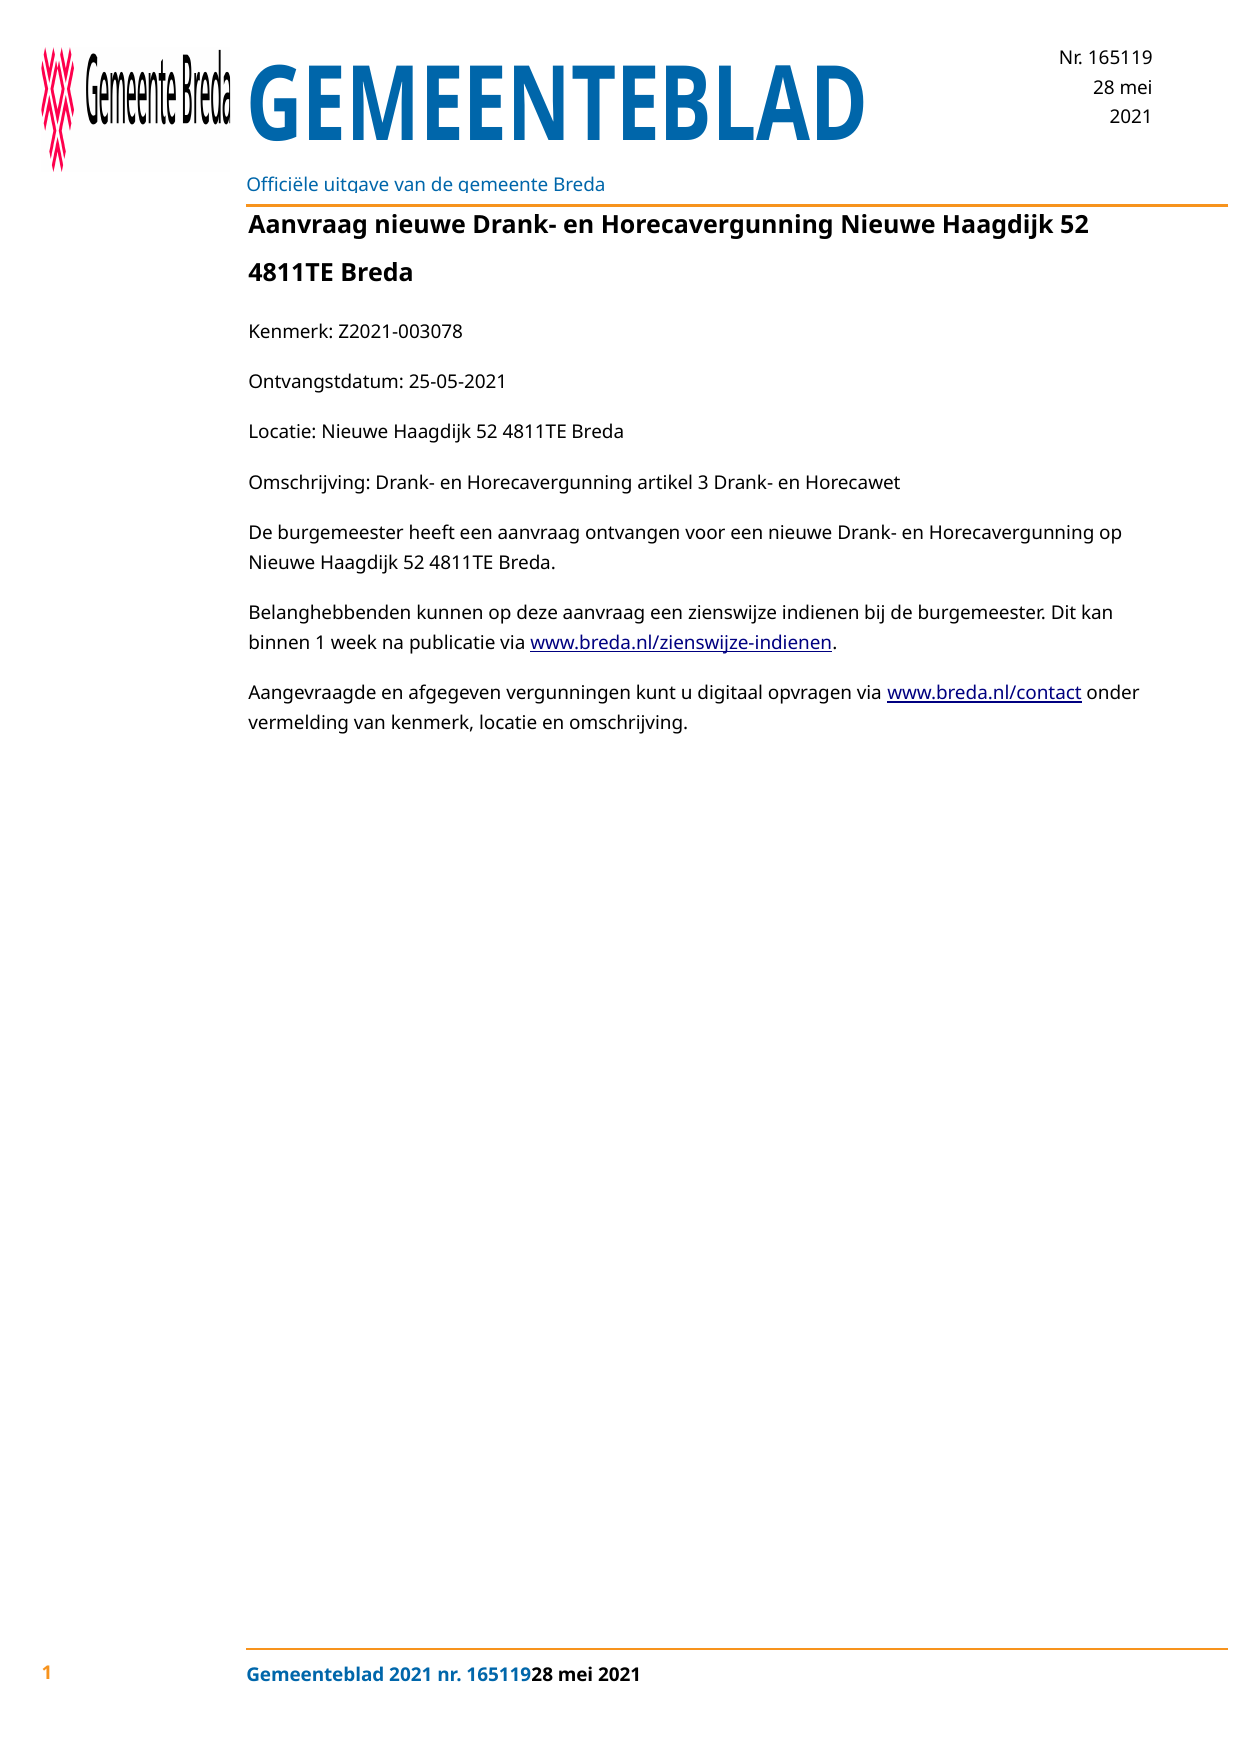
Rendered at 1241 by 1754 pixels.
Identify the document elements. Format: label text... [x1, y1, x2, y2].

text Omschrijving: Drank- en Horecavergunning artikel 3 Drank- en Horecawet [248, 469, 1152, 495]
text Aanvraag nieuwe Drank- en Horecavergunning Nieuwe Haagdijk 52 4811TE Breda [248, 207, 1152, 288]
text De burgemeester heeft een aanvraag ontvangen voor een nieuwe Drank- en Horecavergunning op Nieuwe Haagdijk 52 4811TE Breda. [248, 519, 1152, 575]
text Belanghebbenden kunnen op deze aanvraag een zienswijze indienen bij de burgemeester. Dit kan binnen 1 week na publicatie via www.breda.nl/zienswijze-indienen. [248, 599, 1152, 655]
text Kenmerk: Z2021-003078 [248, 318, 1152, 344]
picture [41, 47, 231, 172]
text Ontvangstdatum: 25-05-2021 [248, 368, 1152, 394]
text Locatie: Nieuwe Haagdijk 52 4811TE Breda [248, 419, 1152, 444]
text Aangevraagde en afgegeven vergunningen kunt u digitaal opvragen via www.breda.nl/contact onder vermelding van kenmerk, locatie en omschrijving. [248, 679, 1152, 735]
